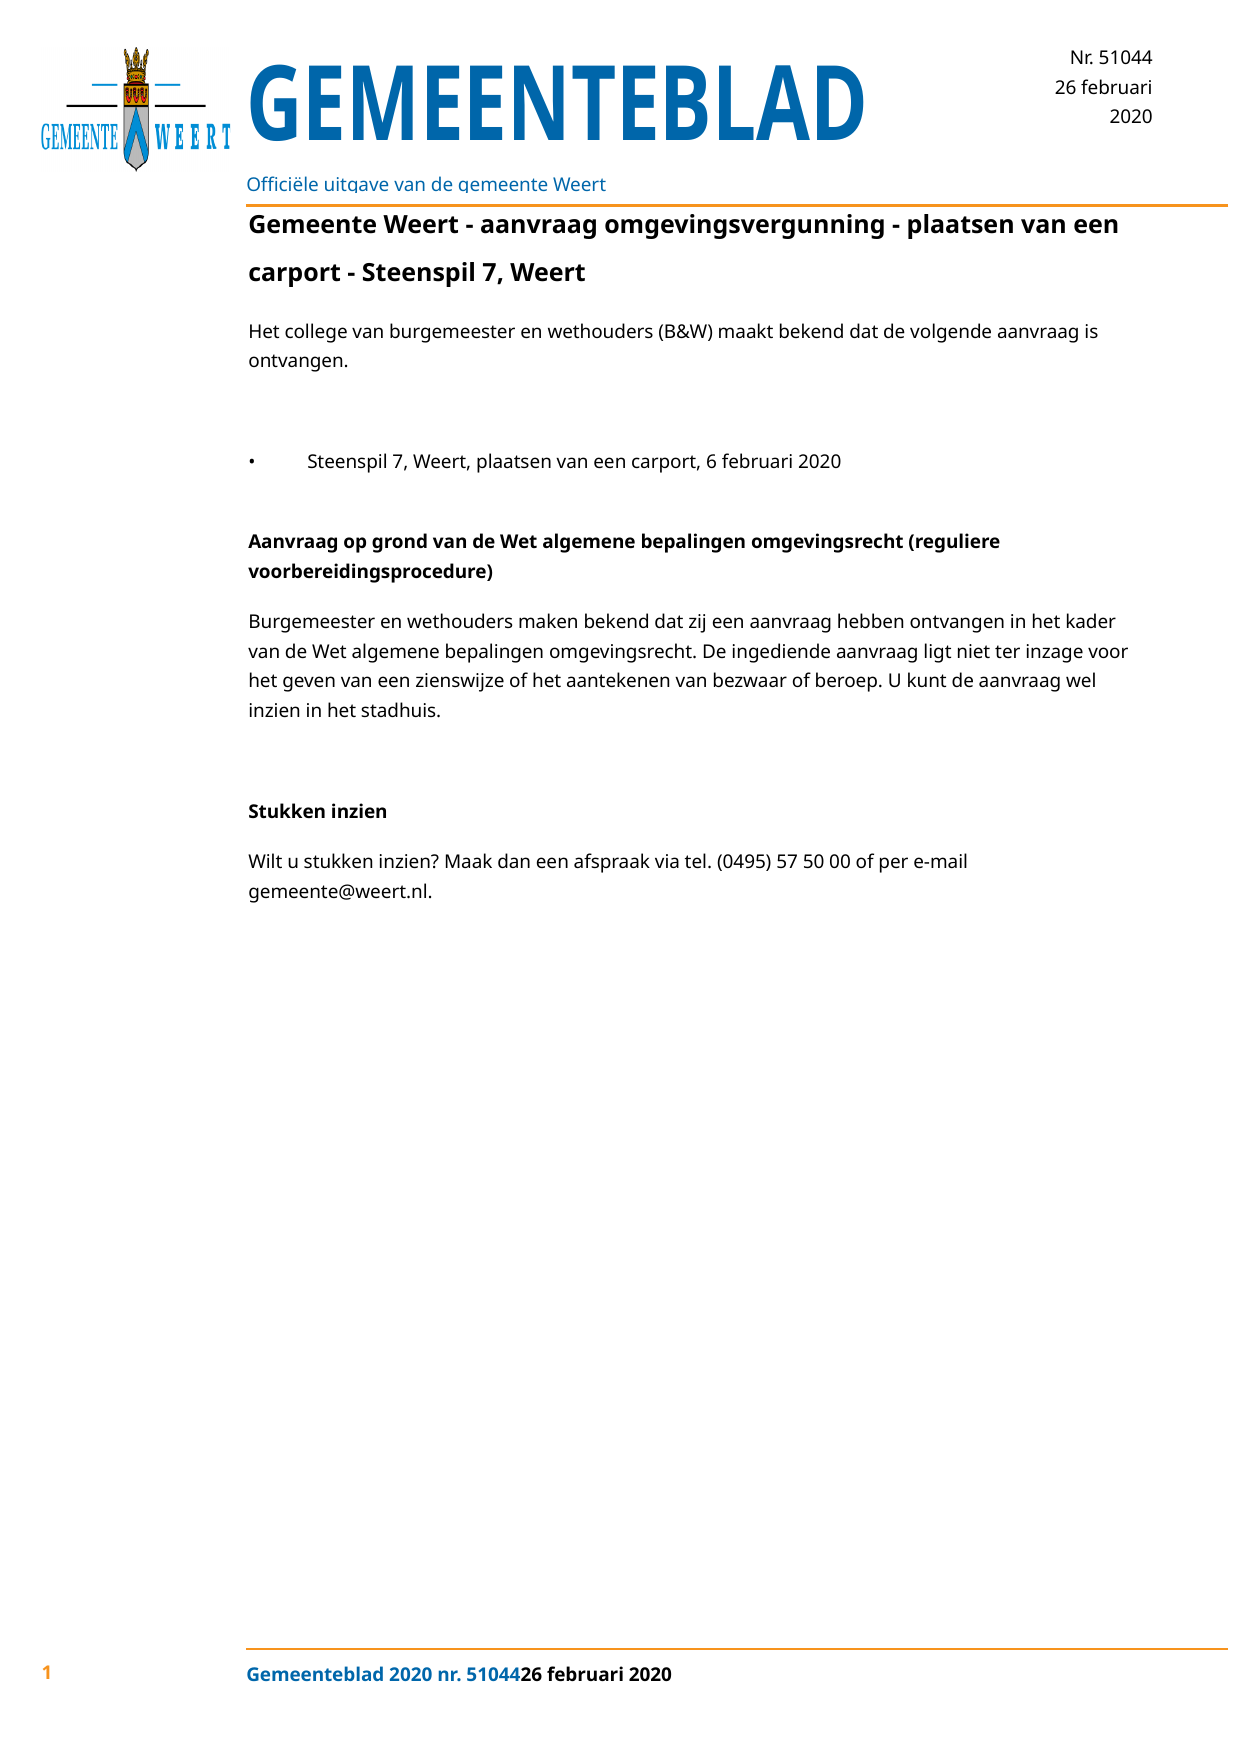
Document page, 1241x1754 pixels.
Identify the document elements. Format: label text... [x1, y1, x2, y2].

text Het college van burgemeester en wethouders (B&W) maakt bekend dat de volgende aanvraag is ontvangen. [248, 318, 1152, 373]
text Aanvraag op grond van de Wet algemene bepalingen omgevingsrecht (reguliere voorbereidingsprocedure) [248, 528, 1152, 584]
list Steenspil 7, Weert, plaatsen van een carport, 6 februari 2020 [248, 448, 1152, 474]
picture [41, 47, 231, 172]
text Wilt u stukken inzien? Maak dan een afspraak via tel. (0495) 57 50 00 of per e-mail gemeente@weert.nl. [248, 848, 1152, 904]
text Gemeente Weert - aanvraag omgevingsvergunning - plaatsen van een carport - Steenspil 7, Weert [248, 207, 1152, 288]
text Stukken inzien [248, 798, 1152, 824]
text Burgemeester en wethouders maken bekend dat zij een aanvraag hebben ontvangen in het kader van de Wet algemene bepalingen omgevingsrecht. De ingediende aanvraag ligt niet ter inzage voor het geven van een zienswijze of het aantekenen van bezwaar of beroep. U kunt de aanvraag wel inzien in het stadhuis. [248, 608, 1152, 723]
